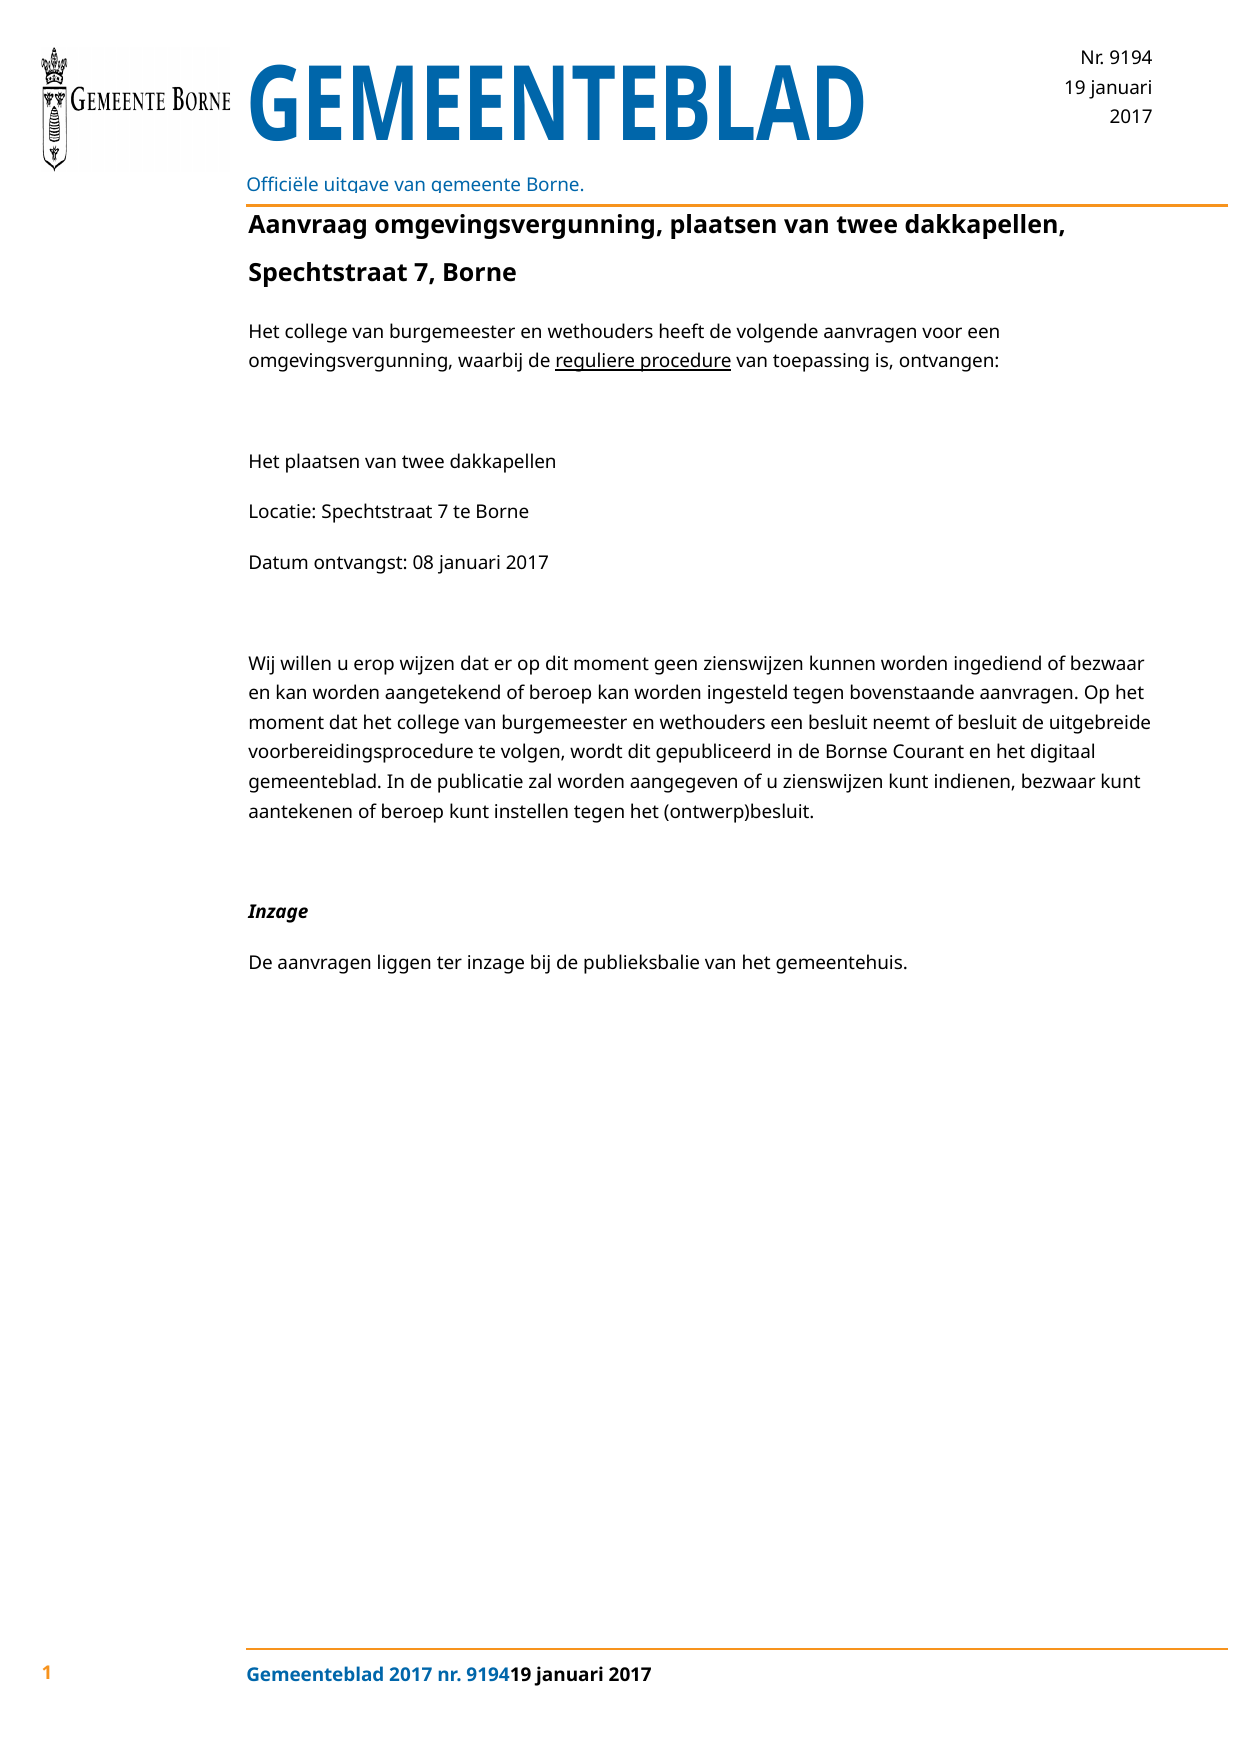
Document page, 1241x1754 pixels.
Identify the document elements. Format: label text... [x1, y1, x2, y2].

text Inzage [248, 899, 1152, 924]
picture [41, 47, 231, 172]
text Wij willen u erop wijzen dat er op dit moment geen zienswijzen kunnen worden ingediend of bezwaar en kan worden aangetekend of beroep kan worden ingesteld tegen bovenstaande aanvragen. Op het moment dat het college van burgemeester en wethouders een besluit neemt of besluit de uitgebreide voorbereidingsprocedure te volgen, wordt dit gepubliceerd in de Bornse Courant en het digitaal gemeenteblad. In de publicatie zal worden aangegeven of u zienswijzen kunt indienen, bezwaar kunt aantekenen of beroep kunt instellen tegen het (ontwerp)besluit. [248, 650, 1152, 824]
text Datum ontvangst: 08 januari 2017 [248, 549, 1152, 575]
text Aanvraag omgevingsvergunning, plaatsen van twee dakkapellen, Spechtstraat 7, Borne [248, 207, 1152, 288]
text De aanvragen liggen ter inzage bij de publieksbalie van het gemeentehuis. [248, 949, 1152, 975]
text Locatie: Spechtstraat 7 te Borne [248, 499, 1152, 524]
text Het college van burgemeester en wethouders heeft de volgende aanvragen voor een omgevingsvergunning, waarbij de reguliere procedure van toepassing is, ontvangen: [248, 318, 1152, 373]
text Het plaatsen van twee dakkapellen [248, 448, 1152, 474]
